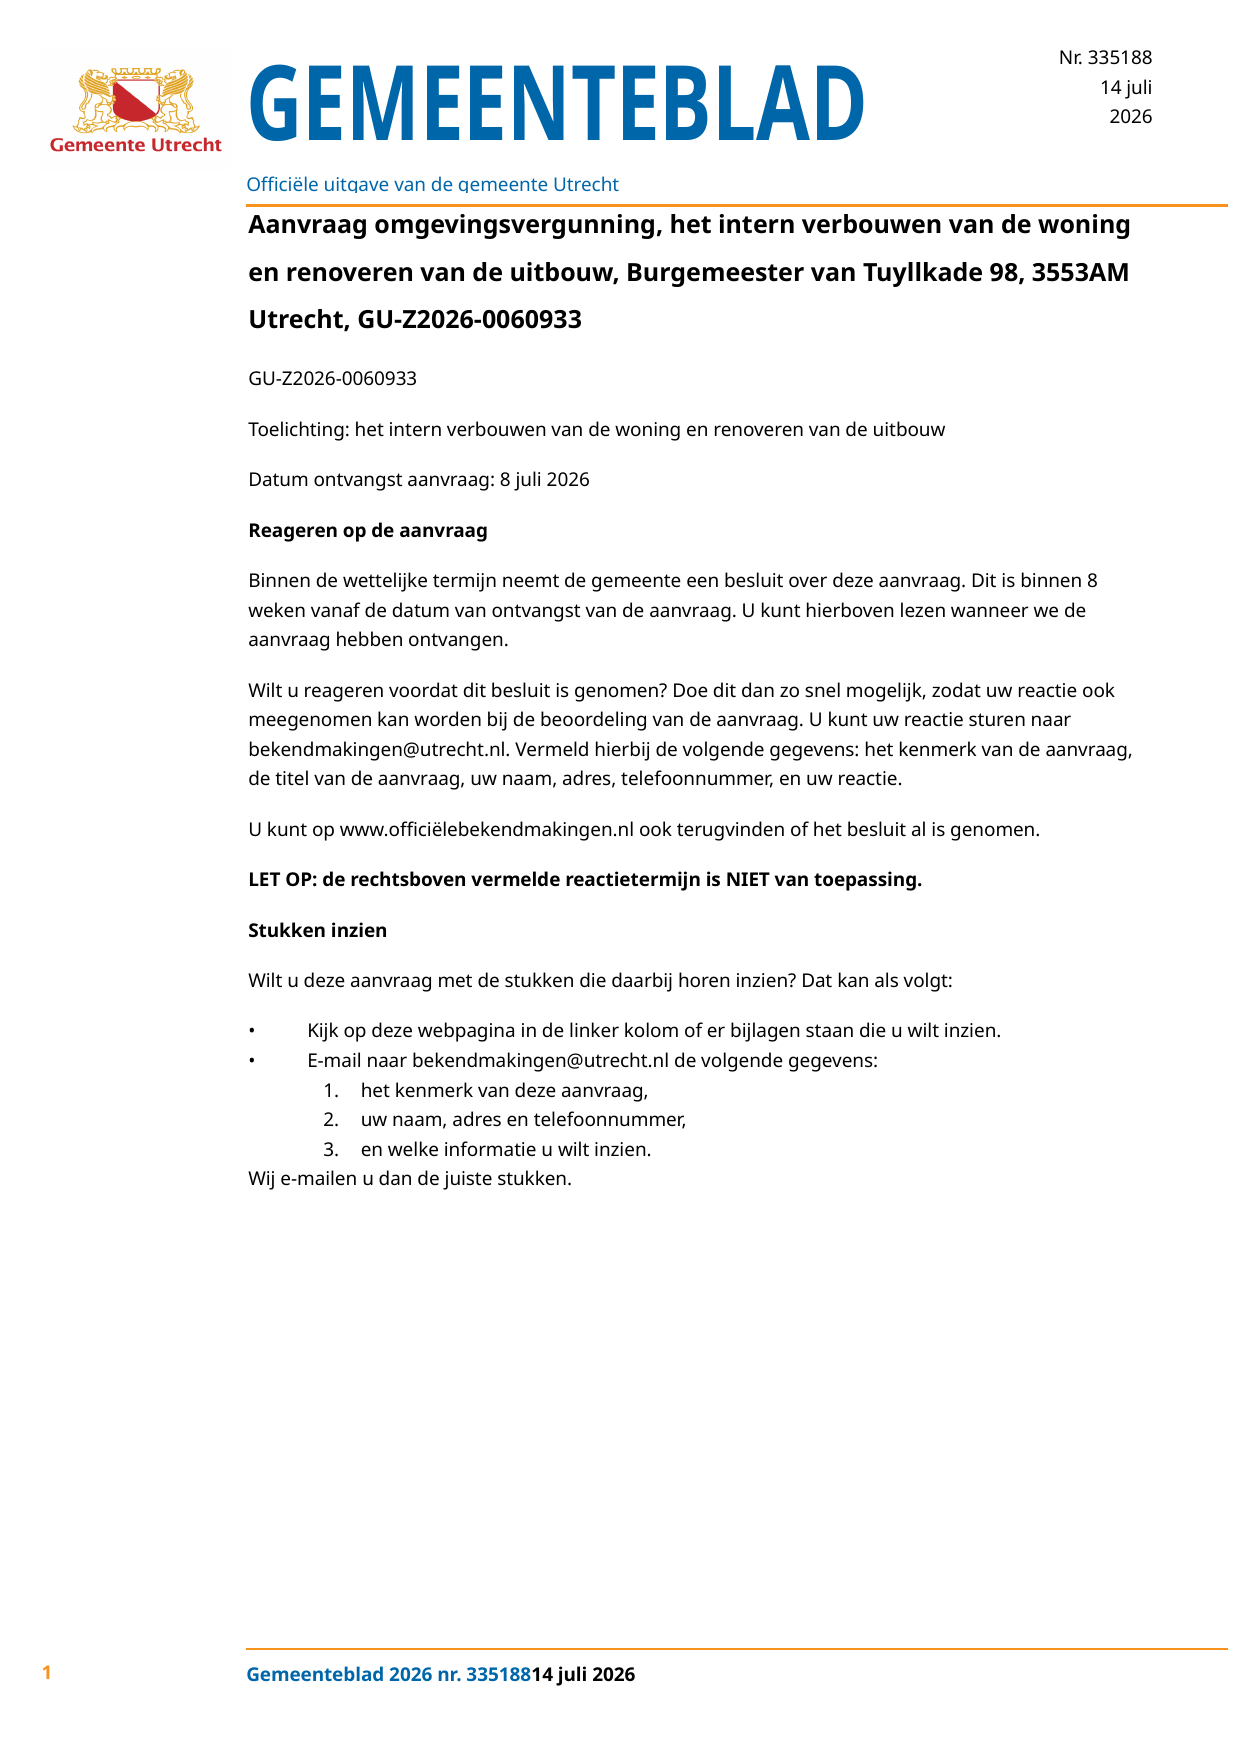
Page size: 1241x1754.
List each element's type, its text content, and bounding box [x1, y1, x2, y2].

list het kenmerk van deze aanvraag, [323, 1077, 1152, 1102]
list Kijk op deze webpagina in de linker kolom of er bijlagen staan die u wilt inzien. [248, 1018, 1152, 1043]
text Aanvraag omgevingsvergunning, het intern verbouwen van de woning en renoveren van de uitbouw, Burgemeester van Tuyllkade 98, 3553AM Utrecht, GU-Z2026-0060933 [248, 207, 1152, 336]
list uw naam, adres en telefoonnummer, [323, 1106, 1152, 1132]
text Binnen de wettelijke termijn neemt de gemeente een besluit over deze aanvraag. Dit is binnen 8 weken vanaf de datum van ontvangst van de aanvraag. U kunt hierboven lezen wanneer we de aanvraag hebben ontvangen. [248, 567, 1152, 652]
text Toelichting: het intern verbouwen van de woning en renoveren van de uitbouw [248, 416, 1152, 442]
text LET OP: de rechtsboven vermelde reactietermijn is NIET van toepassing. [248, 866, 1152, 892]
text GU-Z2026-0060933 [248, 366, 1152, 391]
text Reageren op de aanvraag [248, 517, 1152, 542]
text Datum ontvangst aanvraag: 8 juli 2026 [248, 466, 1152, 492]
list E-mail naar bekendmakingen@utrecht.nl de volgende gegevens: [248, 1047, 1152, 1073]
text Wilt u deze aanvraag met de stukken die daarbij horen inzien? Dat kan als volgt: [248, 967, 1152, 993]
text Wij e-mailen u dan de juiste stukken. [248, 1166, 1152, 1191]
text Stukken inzien [248, 917, 1152, 942]
text U kunt op www.officiëlebekendmakingen.nl ook terugvinden of het besluit al is genomen. [248, 816, 1152, 842]
picture [41, 47, 231, 172]
text Wilt u reageren voordat dit besluit is genomen? Doe dit dan zo snel mogelijk, zodat uw reactie ook meegenomen kan worden bij de beoordeling van de aanvraag. U kunt uw reactie sturen naar bekendmakingen@utrecht.nl. Vermeld hierbij de volgende gegevens: het kenmerk van de aanvraag, de titel van de aanvraag, uw naam, adres, telefoonnummer, en uw reactie. [248, 677, 1152, 791]
list en welke informatie u wilt inzien. [323, 1136, 1152, 1162]
